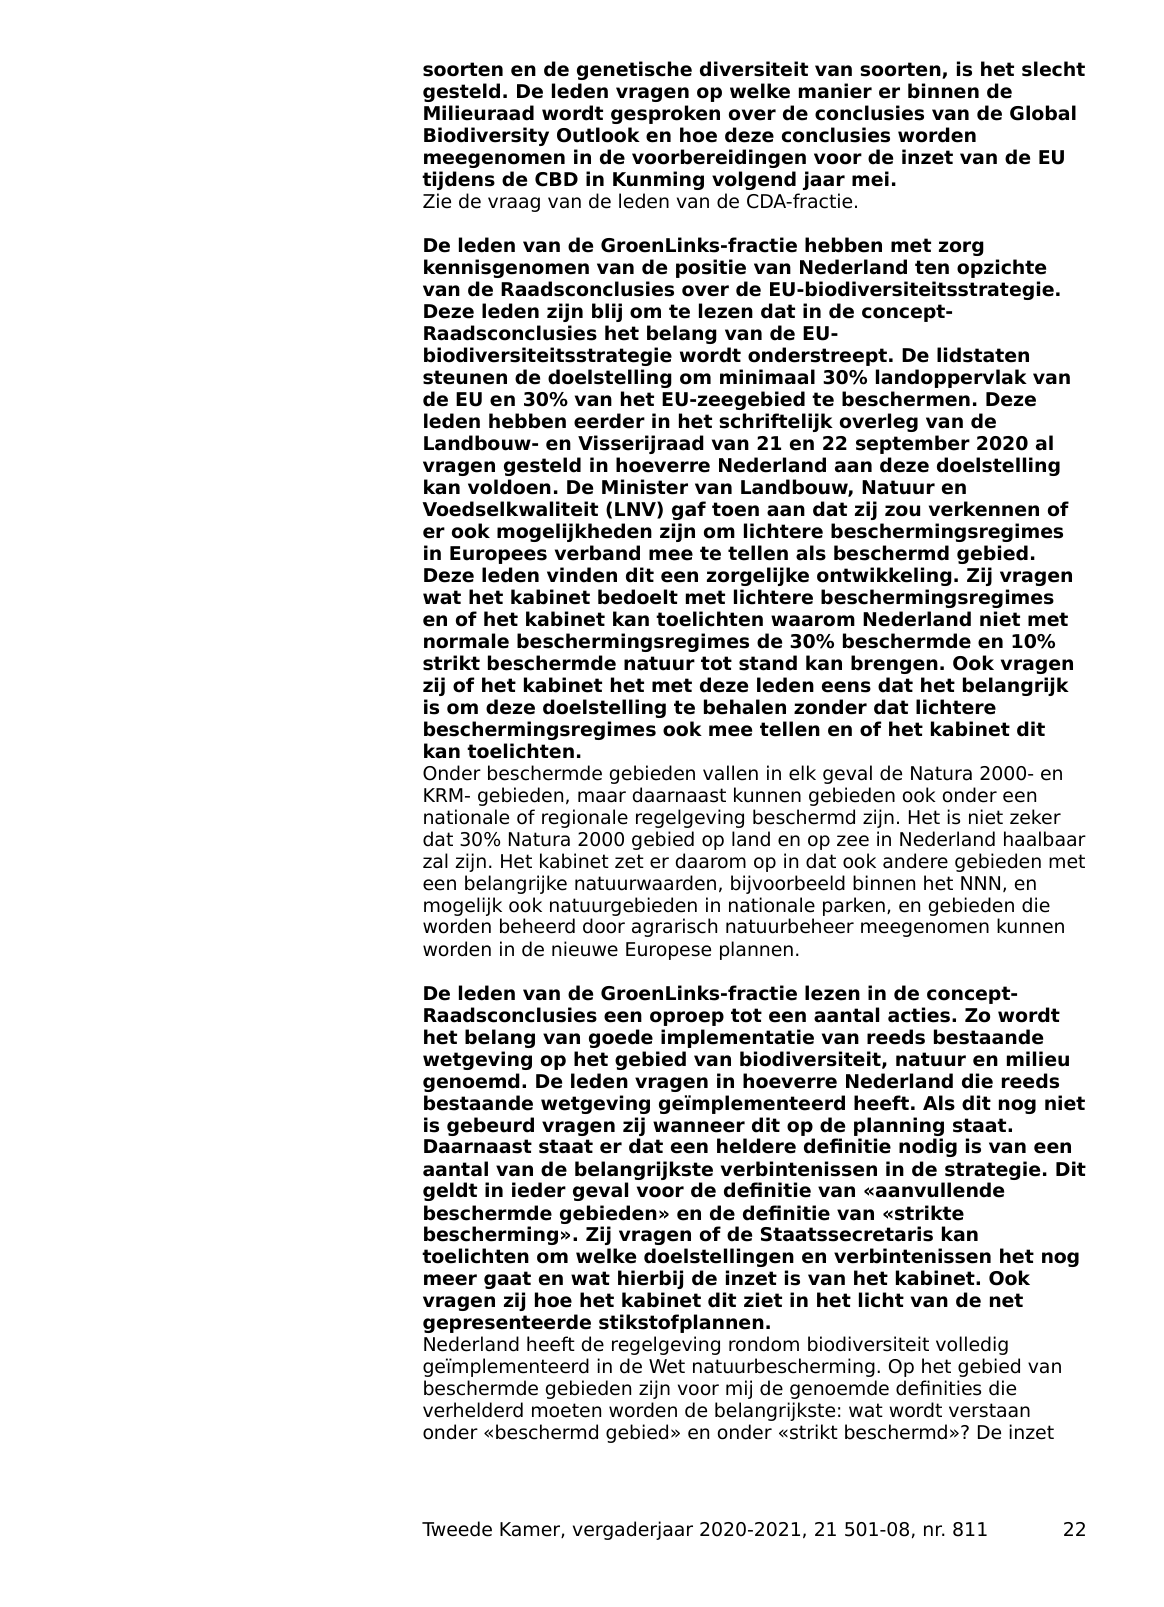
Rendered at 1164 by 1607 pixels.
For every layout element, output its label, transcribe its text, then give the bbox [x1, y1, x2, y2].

text soorten en de genetische diversiteit van soorten, is het slecht gesteld. De leden vragen op welke manier er binnen de Milieuraad wordt gesproken over de conclusies van de Global Biodiversity Outlook en hoe deze conclusies worden meegenomen in de voorbereidingen voor de inzet van de EU tijdens de CBD in Kunming volgend jaar mei. [422, 59, 1087, 191]
text Zie de vraag van de leden van de CDA-fractie. [422, 191, 1087, 213]
text Nederland heeft de regelgeving rondom biodiversiteit volledig geïmplementeerd in de Wet natuurbescherming. Op het gebied van beschermde gebieden zijn voor mij de genoemde definities die verhelderd moeten worden de belangrijkste: wat wordt verstaan onder «beschermd gebied» en onder «strikt beschermd»? De inzet [422, 1334, 1087, 1444]
text De leden van de GroenLinks-fractie hebben met zorg kennisgenomen van de positie van Nederland ten opzichte van de Raadsconclusies over de EU-biodiversiteitsstrategie. Deze leden zijn blij om te lezen dat in de concept-Raadsconclusies het belang van de EU-biodiversiteitsstrategie wordt onderstreept. De lidstaten steunen de doelstelling om minimaal 30% landoppervlak van de EU en 30% van het EU-zeegebied te beschermen. Deze leden hebben eerder in het schriftelijk overleg van de Landbouw- en Visserijraad van 21 en 22 september 2020 al vragen gesteld in hoeverre Nederland aan deze doelstelling kan voldoen. De Minister van Landbouw, Natuur en Voedselkwaliteit (LNV) gaf toen aan dat zij zou verkennen of er ook mogelijkheden zijn om lichtere beschermingsregimes in Europees verband mee te tellen als beschermd gebied. Deze leden vinden dit een zorgelijke ontwikkeling. Zij vragen wat het kabinet bedoelt met lichtere beschermingsregimes en of het kabinet kan toelichten waarom Nederland niet met normale beschermingsregimes de 30% beschermde en 10% strikt beschermde natuur tot stand kan brengen. Ook vragen zij of het kabinet het met deze leden eens dat het belangrijk is om deze doelstelling te behalen zonder dat lichtere beschermingsregimes ook mee tellen en of het kabinet dit kan toelichten. [422, 235, 1087, 763]
text Onder beschermde gebieden vallen in elk geval de Natura 2000- en KRM- gebieden, maar daarnaast kunnen gebieden ook onder een nationale of regionale regelgeving beschermd zijn. Het is niet zeker dat 30% Natura 2000 gebied op land en op zee in Nederland haalbaar zal zijn. Het kabinet zet er daarom op in dat ook andere gebieden met een belangrijke natuurwaarden, bijvoorbeeld binnen het NNN, en mogelijk ook natuurgebieden in nationale parken, en gebieden die worden beheerd door agrarisch natuurbeheer meegenomen kunnen worden in de nieuwe Europese plannen. [422, 763, 1087, 960]
text De leden van de GroenLinks-fractie lezen in de concept-Raadsconclusies een oproep tot een aantal acties. Zo wordt het belang van goede implementatie van reeds bestaande wetgeving op het gebied van biodiversiteit, natuur en milieu genoemd. De leden vragen in hoeverre Nederland die reeds bestaande wetgeving geïmplementeerd heeft. Als dit nog niet is gebeurd vragen zij wanneer dit op de planning staat. Daarnaast staat er dat een heldere definitie nodig is van een aantal van de belangrijkste verbintenissen in de strategie. Dit geldt in ieder geval voor de definitie van «aanvullende beschermde gebieden» en de definitie van «strikte bescherming». Zij vragen of de Staatssecretaris kan toelichten om welke doelstellingen en verbintenissen het nog meer gaat en wat hierbij de inzet is van het kabinet. Ook vragen zij hoe het kabinet dit ziet in het licht van de net gepresenteerde stikstofplannen. [422, 983, 1087, 1334]
